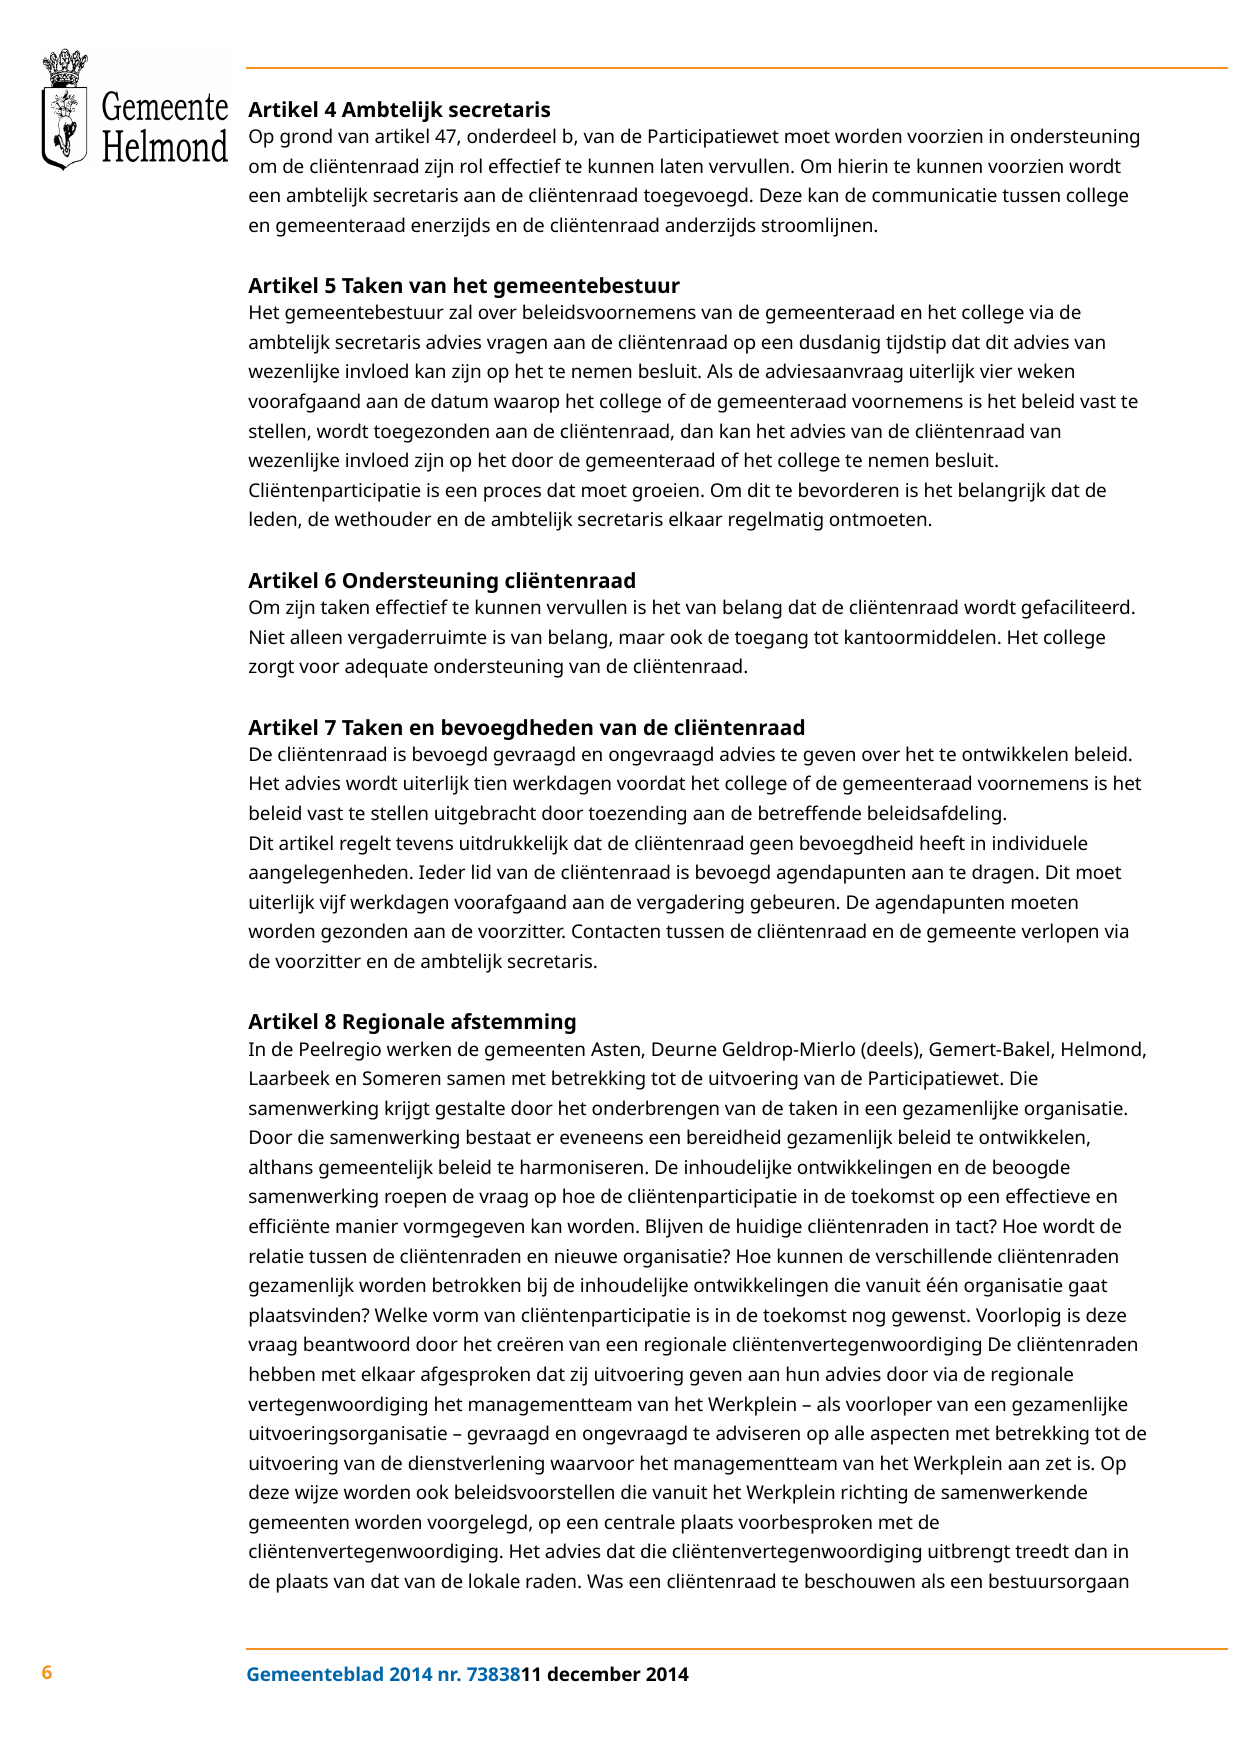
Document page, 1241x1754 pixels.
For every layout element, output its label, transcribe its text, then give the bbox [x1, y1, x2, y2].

text Artikel 4 Ambtelijk secretaris [248, 95, 1152, 123]
text Op grond van artikel 47, onderdeel b, van de Participatiewet moet worden voorzien in ondersteuning om de cliëntenraad zijn rol effectief te kunnen laten vervullen. Om hierin te kunnen voorzien wordt een ambtelijk secretaris aan de cliëntenraad toegevoegd. Deze kan de communicatie tussen college en gemeenteraad enerzijds en de cliëntenraad anderzijds stroomlijnen. [248, 123, 1152, 238]
text Om zijn taken effectief te kunnen vervullen is het van belang dat de cliëntenraad wordt gefaciliteerd. Niet alleen vergaderruimte is van belang, maar ook de toegang tot kantoormiddelen. Het college zorgt voor adequate ondersteuning van de cliëntenraad. [248, 594, 1152, 679]
text In de Peelregio werken de gemeenten Asten, Deurne Geldrop-Mierlo (deels), Gemert-Bakel, Helmond, Laarbeek en Someren samen met betrekking tot de uitvoering van de Participatiewet. Die samenwerking krijgt gestalte door het onderbrengen van de taken in een gezamenlijke organisatie. [248, 1036, 1152, 1121]
picture [41, 47, 231, 172]
text Artikel 5 Taken van het gemeentebestuur [248, 271, 1152, 299]
text Door die samenwerking bestaat er eveneens een bereidheid gezamenlijk beleid te ontwikkelen, althans gemeentelijk beleid te harmoniseren. De inhoudelijke ontwikkelingen en de beoogde samenwerking roepen de vraag op hoe de cliëntenparticipatie in de toekomst op een effectieve en efficiënte manier vormgegeven kan worden. Blijven de huidige cliëntenraden in tact? Hoe wordt de relatie tussen de cliëntenraden en nieuwe organisatie? Hoe kunnen de verschillende cliëntenraden gezamenlijk worden betrokken bij de inhoudelijke ontwikkelingen die vanuit één organisatie gaat plaatsvinden? Welke vorm van cliëntenparticipatie is in de toekomst nog gewenst. Voorlopig is deze vraag beantwoord door het creëren van een regionale cliëntenvertegenwoordiging De cliëntenraden hebben met elkaar afgesproken dat zij uitvoering geven aan hun advies door via de regionale vertegenwoordiging het managementteam van het Werkplein – als voorloper van een gezamenlijke uitvoeringsorganisatie – gevraagd en ongevraagd te adviseren op alle aspecten met betrekking tot de uitvoering van de dienstverlening waarvoor het managementteam van het Werkplein aan zet is. Op deze wijze worden ook beleidsvoorstellen die vanuit het Werkplein richting de samenwerkende gemeenten worden voorgelegd, op een centrale plaats voorbesproken met de cliëntenvertegenwoordiging. Het advies dat die cliëntenvertegenwoordiging uitbrengt treedt dan in de plaats van dat van de lokale raden. Was een cliëntenraad te beschouwen als een bestuursorgaan [248, 1124, 1152, 1594]
text Het gemeentebestuur zal over beleidsvoornemens van de gemeenteraad en het college via de ambtelijk secretaris advies vragen aan de cliëntenraad op een dusdanig tijdstip dat dit advies van wezenlijke invloed kan zijn op het te nemen besluit. Als de adviesaanvraag uiterlijk vier weken voorafgaand aan de datum waarop het college of de gemeenteraad voornemens is het beleid vast te stellen, wordt toegezonden aan de cliëntenraad, dan kan het advies van de cliëntenraad van wezenlijke invloed zijn op het door de gemeenteraad of het college te nemen besluit. Cliëntenparticipatie is een proces dat moet groeien. Om dit te bevorderen is het belangrijk dat de leden, de wethouder en de ambtelijk secretaris elkaar regelmatig ontmoeten. [248, 299, 1152, 532]
text Artikel 6 Ondersteuning cliëntenraad [248, 566, 1152, 594]
text De cliëntenraad is bevoegd gevraagd en ongevraagd advies te geven over het te ontwikkelen beleid. Het advies wordt uiterlijk tien werkdagen voordat het college of de gemeenteraad voornemens is het beleid vast te stellen uitgebracht door toezending aan de betreffende beleidsafdeling. [248, 741, 1152, 826]
text Artikel 7 Taken en bevoegdheden van de cliëntenraad [248, 713, 1152, 741]
text Dit artikel regelt tevens uitdrukkelijk dat de cliëntenraad geen bevoegdheid heeft in individuele aangelegenheden. Ieder lid van de cliëntenraad is bevoegd agendapunten aan te dragen. Dit moet uiterlijk vijf werkdagen voorafgaand aan de vergadering gebeuren. De agendapunten moeten worden gezonden aan de voorzitter. Contacten tussen de cliëntenraad en de gemeente verlopen via de voorzitter en de ambtelijk secretaris. [248, 830, 1152, 974]
text Artikel 8 Regionale afstemming [248, 1007, 1152, 1036]
